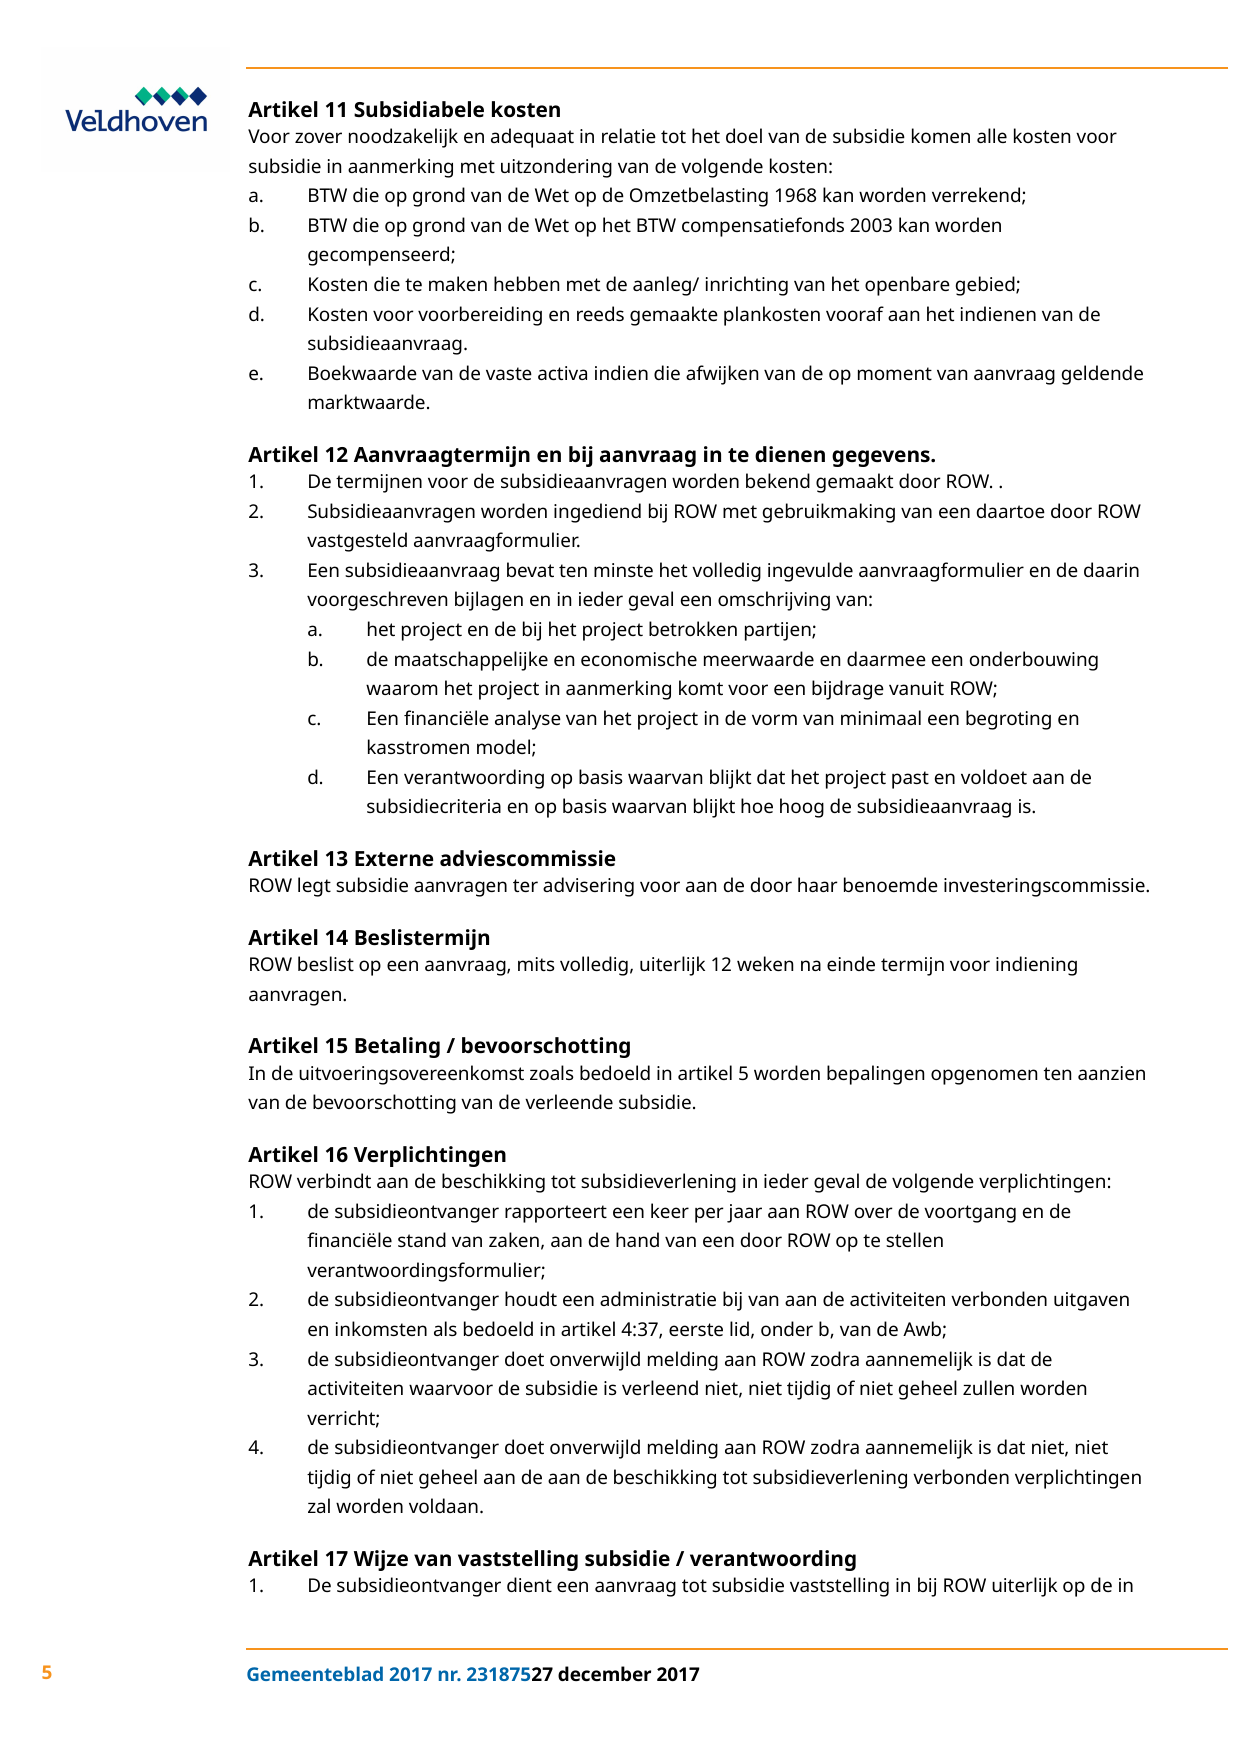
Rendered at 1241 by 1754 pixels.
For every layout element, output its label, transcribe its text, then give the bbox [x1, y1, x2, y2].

list de subsidieontvanger rapporteert een keer per jaar aan ROW over de voortgang en de financiële stand van zaken, aan de hand van een door ROW op te stellen verantwoordingsformulier; [248, 1198, 1152, 1283]
list Kosten die te maken hebben met de aanleg/ inrichting van het openbare gebied; [248, 271, 1152, 297]
list Boekwaarde van de vaste activa indien die afwijken van de op moment van aanvraag geldende marktwaarde. [248, 360, 1152, 415]
list BTW die op grond van de Wet op de Omzetbelasting 1968 kan worden verrekend; [248, 182, 1152, 208]
text ROW verbindt aan de beschikking tot subsidieverlening in ieder geval de volgende verplichtingen: [248, 1168, 1152, 1194]
list de subsidieontvanger doet onverwijld melding aan ROW zodra aannemelijk is dat niet, niet tijdig of niet geheel aan de aan de beschikking tot subsidieverlening verbonden verplichtingen zal worden voldaan. [248, 1434, 1152, 1519]
list De termijnen voor de subsidieaanvragen worden bekend gemaakt door ROW. . [248, 468, 1152, 494]
text Artikel 13 Externe adviescommissie [248, 844, 1152, 873]
list de subsidieontvanger doet onverwijld melding aan ROW zodra aannemelijk is dat de activiteiten waarvoor de subsidie is verleend niet, niet tijdig of niet geheel zullen worden verricht; [248, 1346, 1152, 1431]
text ROW legt subsidie aanvragen ter advisering voor aan de door haar benoemde investeringscommissie. [248, 873, 1152, 898]
list het project en de bij het project betrokken partijen; [307, 616, 1152, 642]
text Voor zover noodzakelijk en adequaat in relatie tot het doel van de subsidie komen alle kosten voor subsidie in aanmerking met uitzondering van de volgende kosten: [248, 123, 1152, 178]
list BTW die op grond van de Wet op het BTW compensatiefonds 2003 kan worden gecompenseerd; [248, 212, 1152, 267]
list Een subsidieaanvraag bevat ten minste het volledig ingevulde aanvraagformulier en de daarin voorgeschreven bijlagen en in ieder geval een omschrijving van: [248, 557, 1152, 612]
text Artikel 12 Aanvraagtermijn en bij aanvraag in te dienen gegevens. [248, 440, 1152, 468]
text Artikel 14 Beslistermijn [248, 923, 1152, 951]
picture [41, 47, 231, 172]
list De subsidieontvanger dient een aanvraag tot subsidie vaststelling in bij ROW uiterlijk op de in [248, 1573, 1152, 1598]
list Een verantwoording op basis waarvan blijkt dat het project past en voldoet aan de subsidiecriteria en op basis waarvan blijkt hoe hoog de subsidieaanvraag is. [307, 764, 1152, 819]
text Artikel 16 Verplichtingen [248, 1140, 1152, 1168]
list Kosten voor voorbereiding en reeds gemaakte plankosten vooraf aan het indienen van de subsidieaanvraag. [248, 301, 1152, 356]
text ROW beslist op een aanvraag, mits volledig, uiterlijk 12 weken na einde termijn voor indiening aanvragen. [248, 951, 1152, 1007]
list de subsidieontvanger houdt een administratie bij van aan de activiteiten verbonden uitgaven en inkomsten als bedoeld in artikel 4:37, eerste lid, onder b, van de Awb; [248, 1287, 1152, 1342]
text Artikel 17 Wijze van vaststelling subsidie / verantwoording [248, 1544, 1152, 1573]
list Subsidieaanvragen worden ingediend bij ROW met gebruikmaking van een daartoe door ROW vastgesteld aanvraagformulier. [248, 498, 1152, 553]
text Artikel 11 Subsidiabele kosten [248, 95, 1152, 123]
list Een financiële analyse van het project in de vorm van minimaal een begroting en kasstromen model; [307, 705, 1152, 760]
list de maatschappelijke en economische meerwaarde en daarmee een onderbouwing waarom het project in aanmerking komt voor een bijdrage vanuit ROW; [307, 646, 1152, 701]
text In de uitvoeringsovereenkomst zoals bedoeld in artikel 5 worden bepalingen opgenomen ten aanzien van de bevoorschotting van de verleende subsidie. [248, 1060, 1152, 1115]
text Artikel 15 Betaling / bevoorschotting [248, 1031, 1152, 1060]
